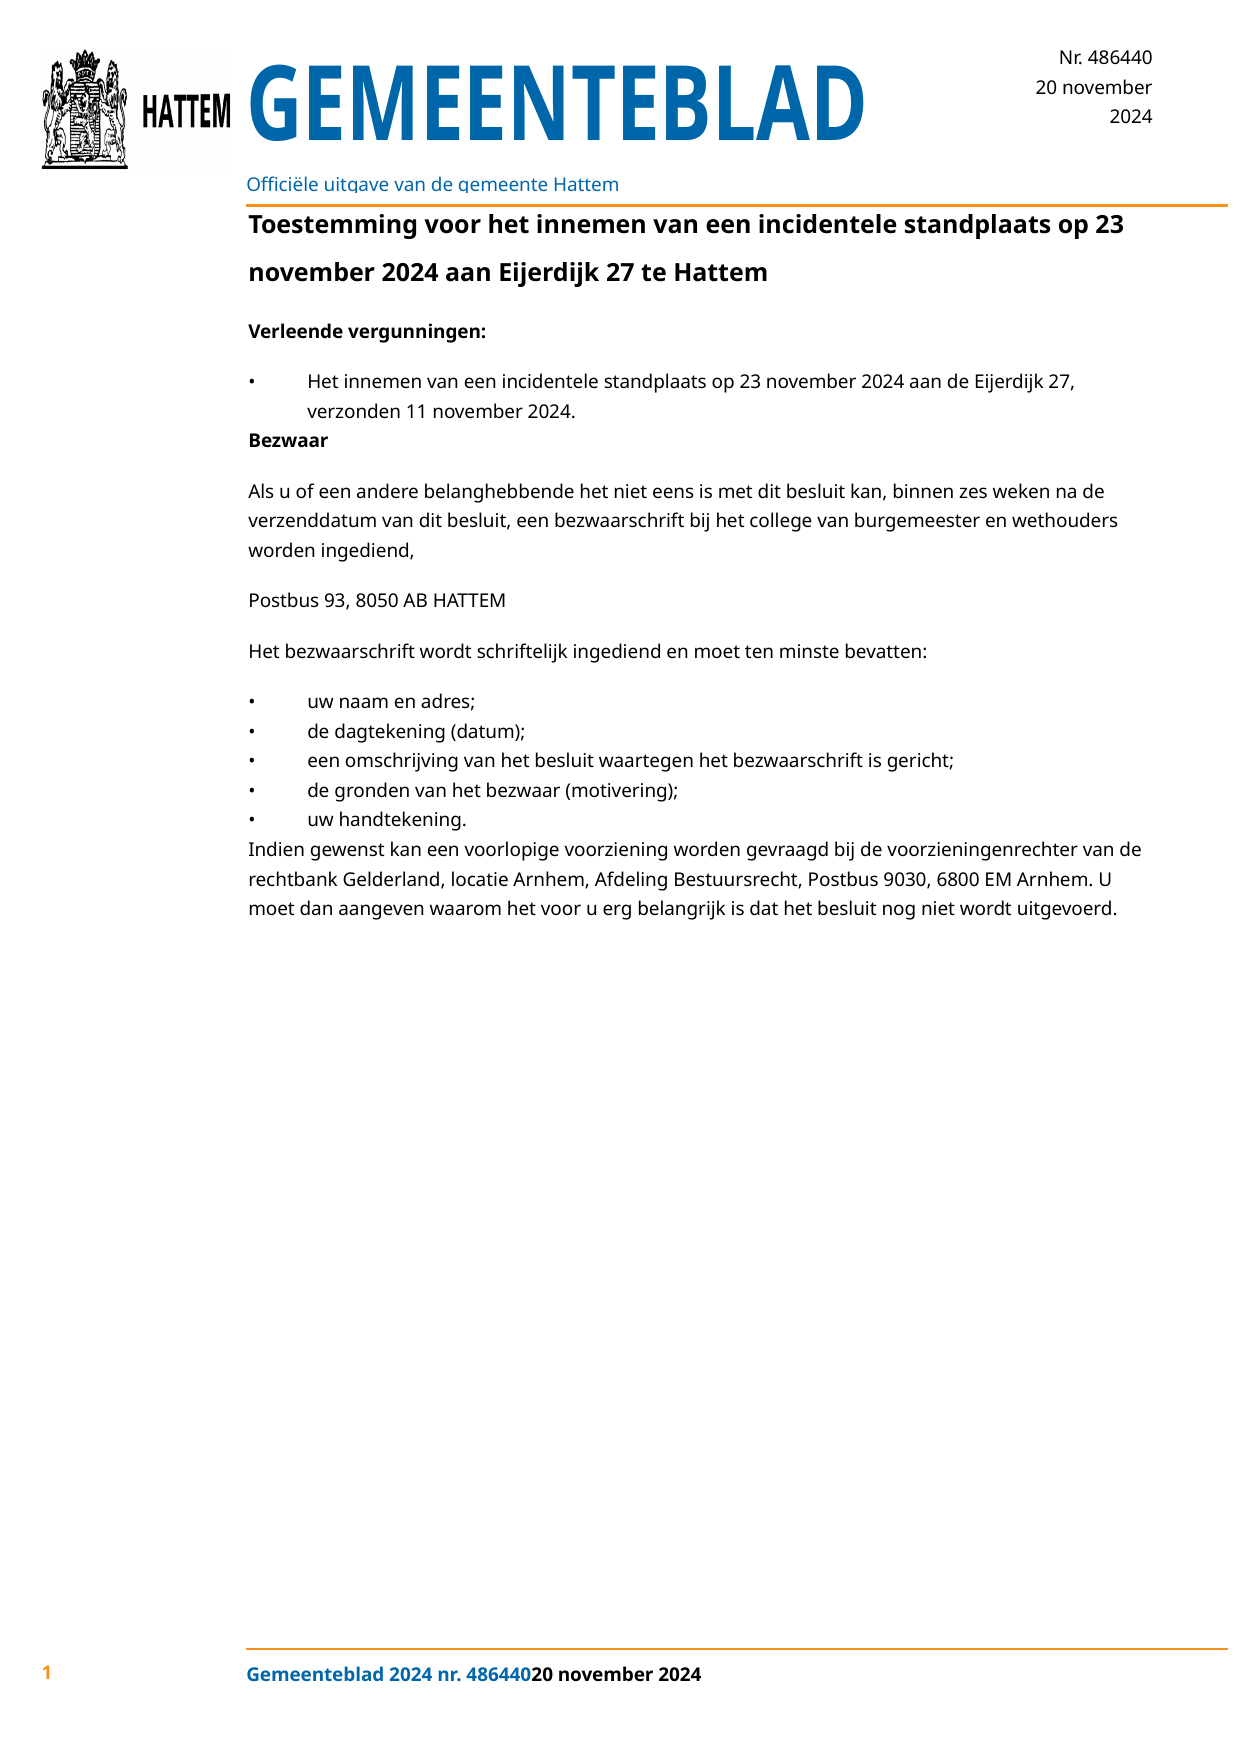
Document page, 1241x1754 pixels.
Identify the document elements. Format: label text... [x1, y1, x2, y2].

list Het innemen van een incidentele standplaats op 23 november 2024 aan de Eijerdijk 27, verzonden 11 november 2024. [248, 368, 1152, 424]
text Postbus 93, 8050 AB HATTEM [248, 587, 1152, 613]
text Bezwaar [248, 427, 1152, 453]
list de dagtekening (datum); [248, 718, 1152, 744]
text Indien gewenst kan een voorlopige voorziening worden gevraagd bij de voorzieningenrechter van de rechtbank Gelderland, locatie Arnhem, Afdeling Bestuursrecht, Postbus 9030, 6800 EM Arnhem. U moet dan aangeven waarom het voor u erg belangrijk is dat het besluit nog niet wordt uitgevoerd. [248, 836, 1152, 921]
list de gronden van het bezwaar (motivering); [248, 777, 1152, 803]
text Toestemming voor het innemen van een incidentele standplaats op 23 november 2024 aan Eijerdijk 27 te Hattem [248, 207, 1152, 288]
list uw naam en adres; [248, 688, 1152, 714]
list uw handtekening. [248, 807, 1152, 832]
text Verleende vergunningen: [248, 318, 1152, 344]
text Het bezwaarschrift wordt schriftelijk ingediend en moet ten minste bevatten: [248, 638, 1152, 664]
text Als u of een andere belanghebbende het niet eens is met dit besluit kan, binnen zes weken na de verzenddatum van dit besluit, een bezwaarschrift bij het college van burgemeester en wethouders worden ingediend, [248, 478, 1152, 563]
list een omschrijving van het besluit waartegen het bezwaarschrift is gericht; [248, 747, 1152, 773]
picture [41, 47, 231, 172]
